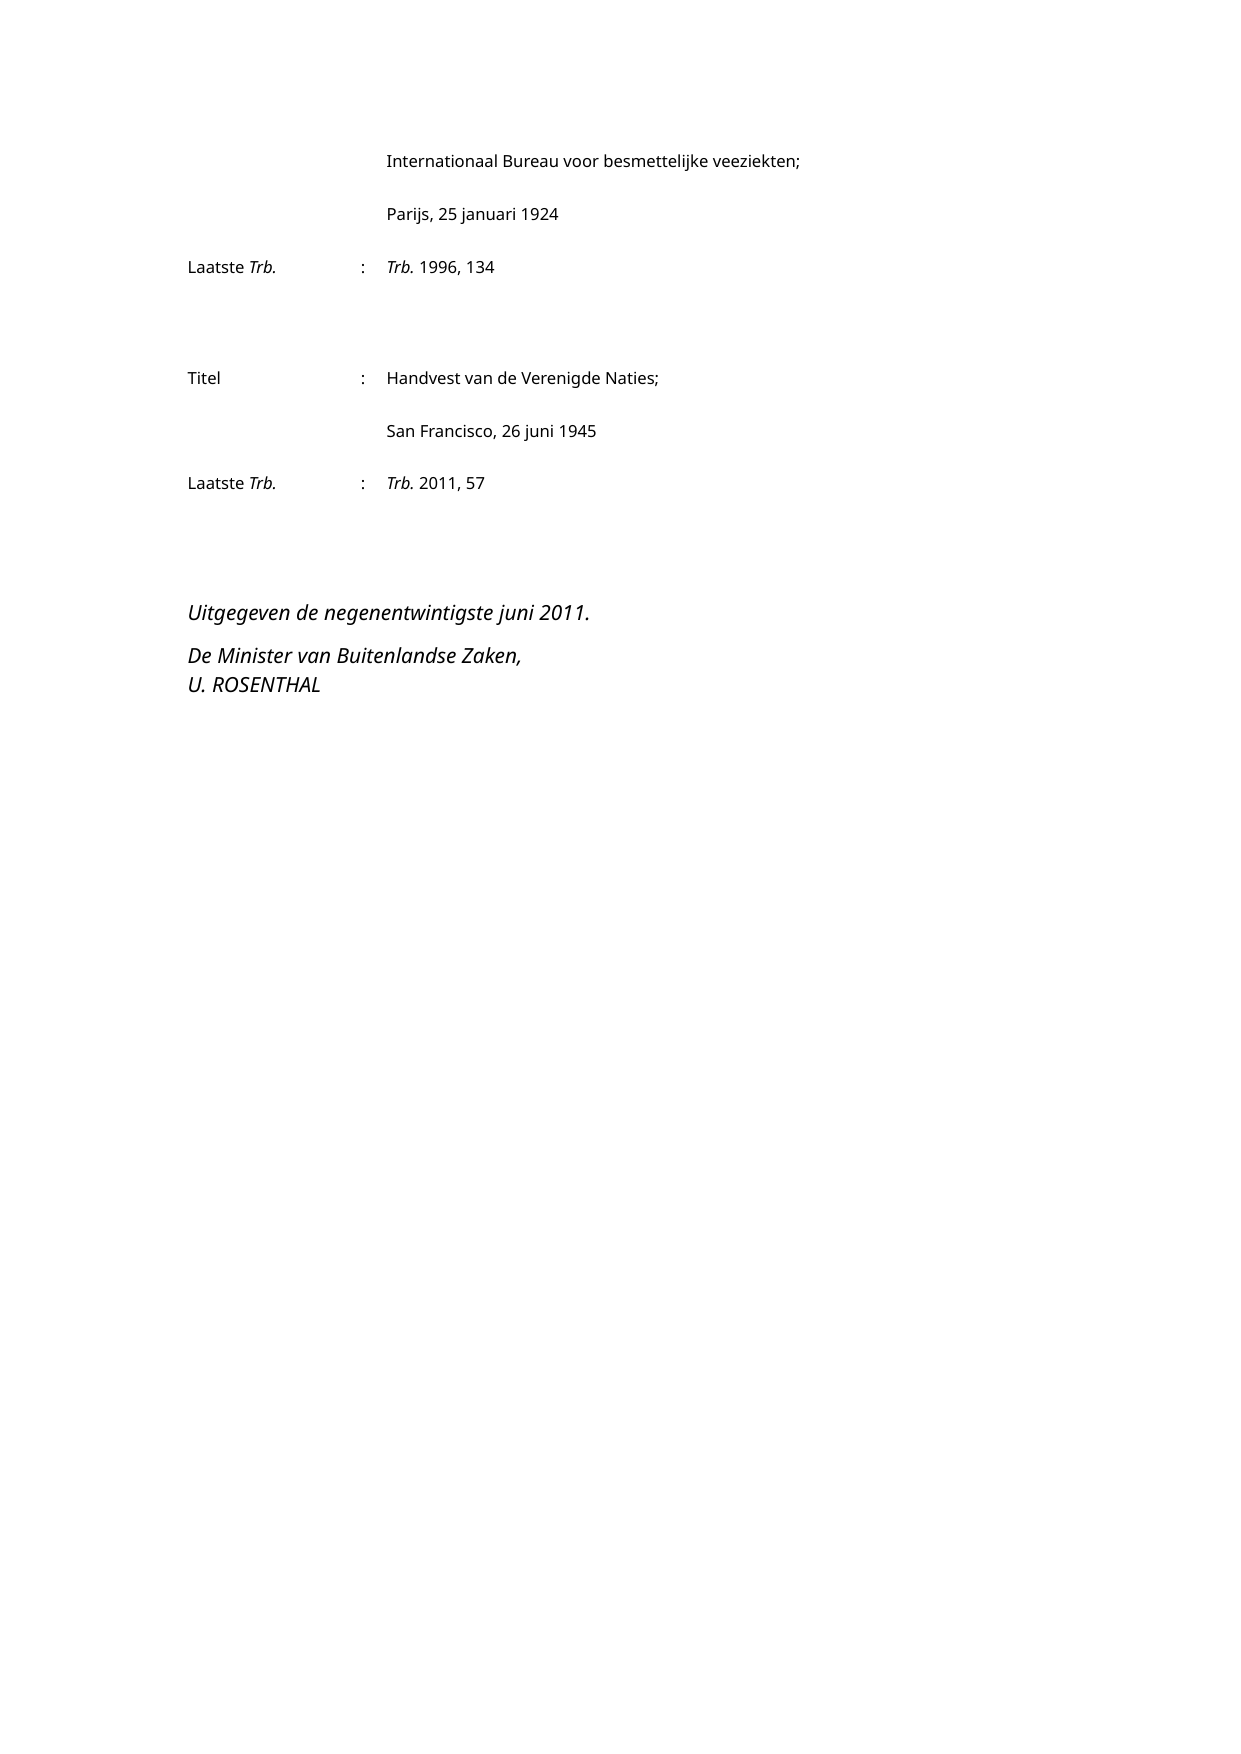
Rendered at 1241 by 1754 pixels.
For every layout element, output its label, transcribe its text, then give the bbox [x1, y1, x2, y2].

table_cell [188, 308, 361, 367]
table_cell [361, 308, 386, 367]
table_cell : [361, 367, 386, 472]
text Uitgegeven de negenentwintigste juni 2011. [187, 598, 1053, 627]
table_cell : [361, 255, 386, 308]
table_cell Laatste Trb. [188, 255, 361, 308]
table_header [361, 150, 386, 255]
table_cell Laatste Trb. [188, 472, 361, 525]
table_cell Trb. 2011, 57 [386, 472, 1053, 525]
table_cell : [361, 472, 386, 525]
text U. ROSENTHAL [187, 670, 1053, 698]
table_cell [386, 308, 1053, 367]
table_header Internationaal Bureau voor besmettelijke veeziekten; Parijs, 25 januari 1924 [386, 150, 1053, 255]
table_header [188, 150, 361, 255]
table_cell Handvest van de Verenigde Naties; San Francisco, 26 juni 1945 [386, 367, 1053, 472]
table_cell Trb. 1996, 134 [386, 255, 1053, 308]
table_cell Titel [188, 367, 361, 472]
text De Minister van Buitenlandse Zaken, [187, 642, 1053, 670]
